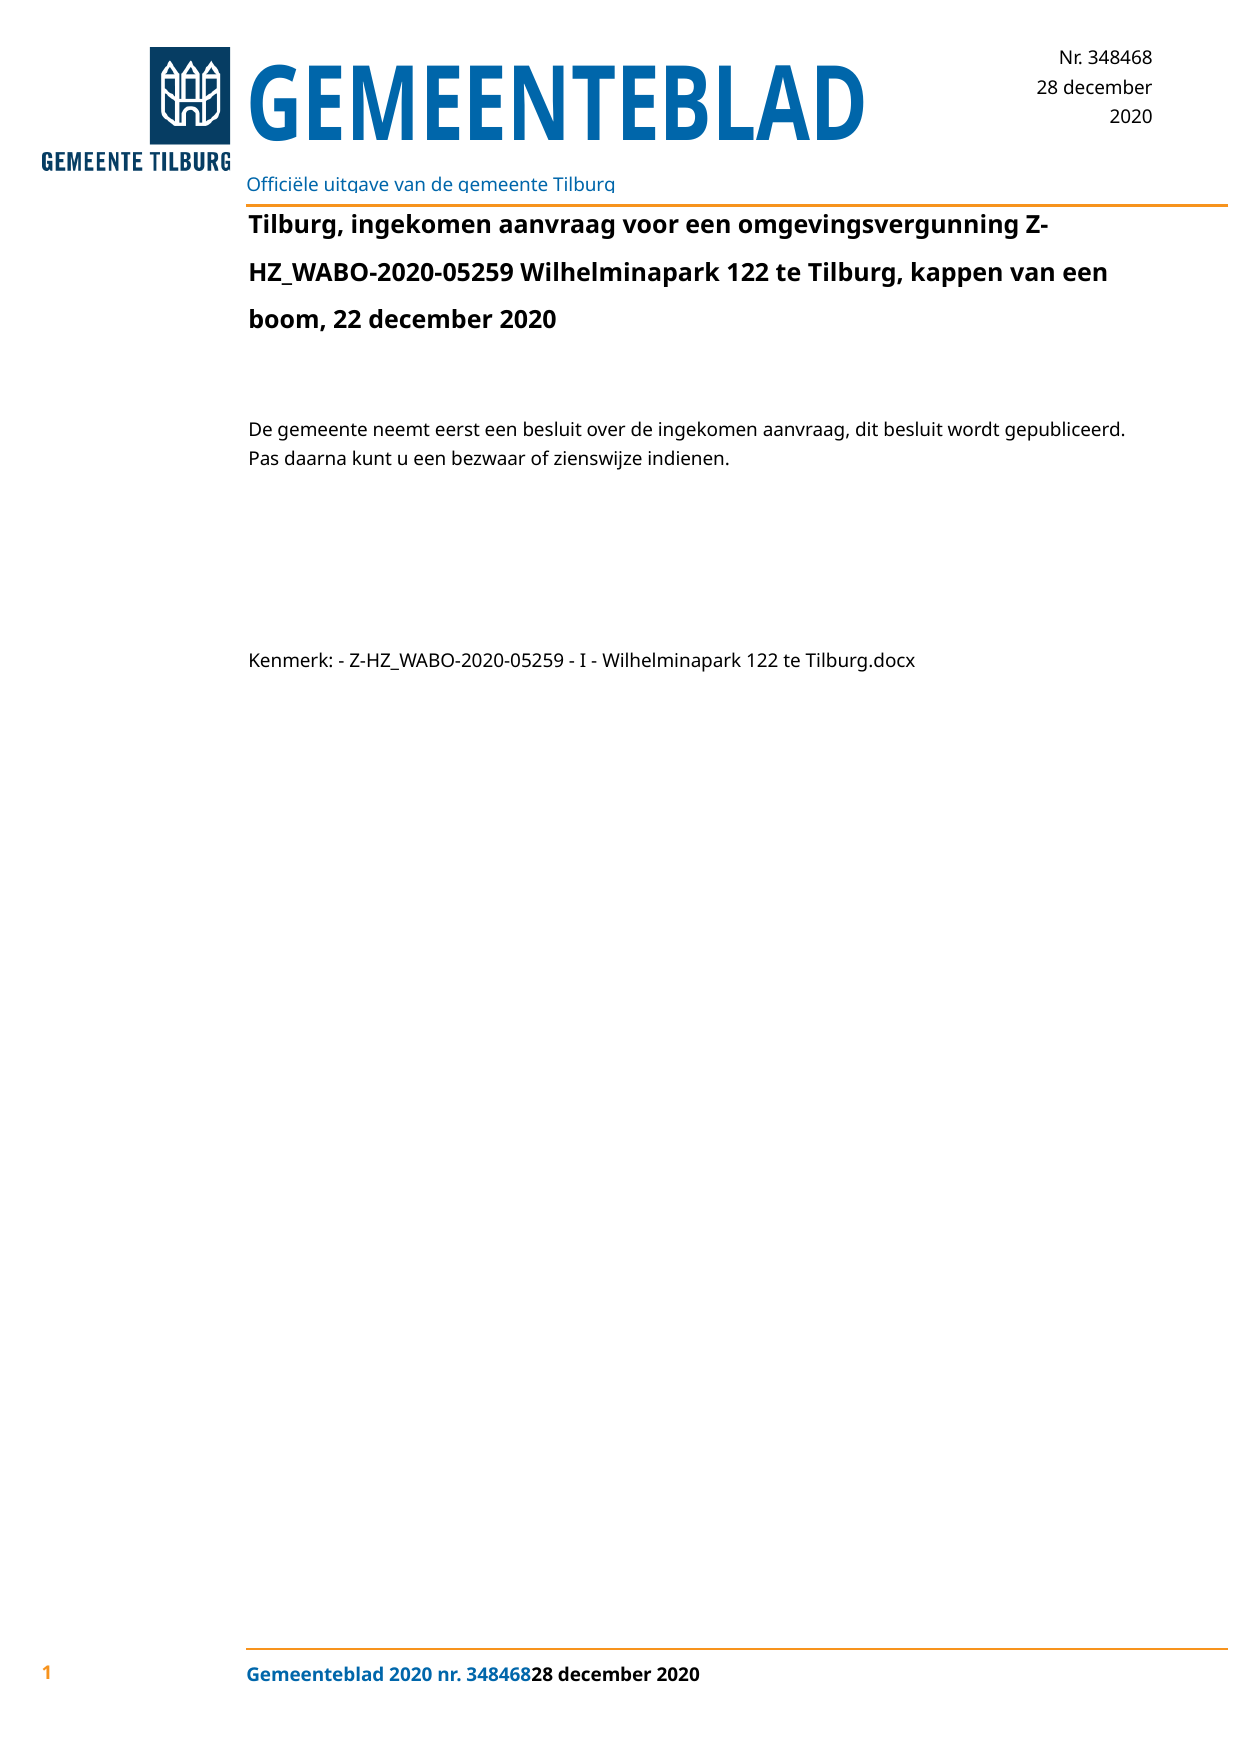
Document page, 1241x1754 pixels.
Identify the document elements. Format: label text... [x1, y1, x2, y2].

picture [41, 47, 231, 172]
text De gemeente neemt eerst een besluit over de ingekomen aanvraag, dit besluit wordt gepubliceerd. Pas daarna kunt u een bezwaar of zienswijze indienen. [248, 416, 1152, 471]
text Tilburg, ingekomen aanvraag voor een omgevingsvergunning Z-HZ_WABO-2020-05259 Wilhelminapark 122 te Tilburg, kappen van een boom, 22 december 2020 [248, 207, 1152, 336]
text Kenmerk: - Z-HZ_WABO-2020-05259 - I - Wilhelminapark 122 te Tilburg.docx [248, 647, 1152, 673]
